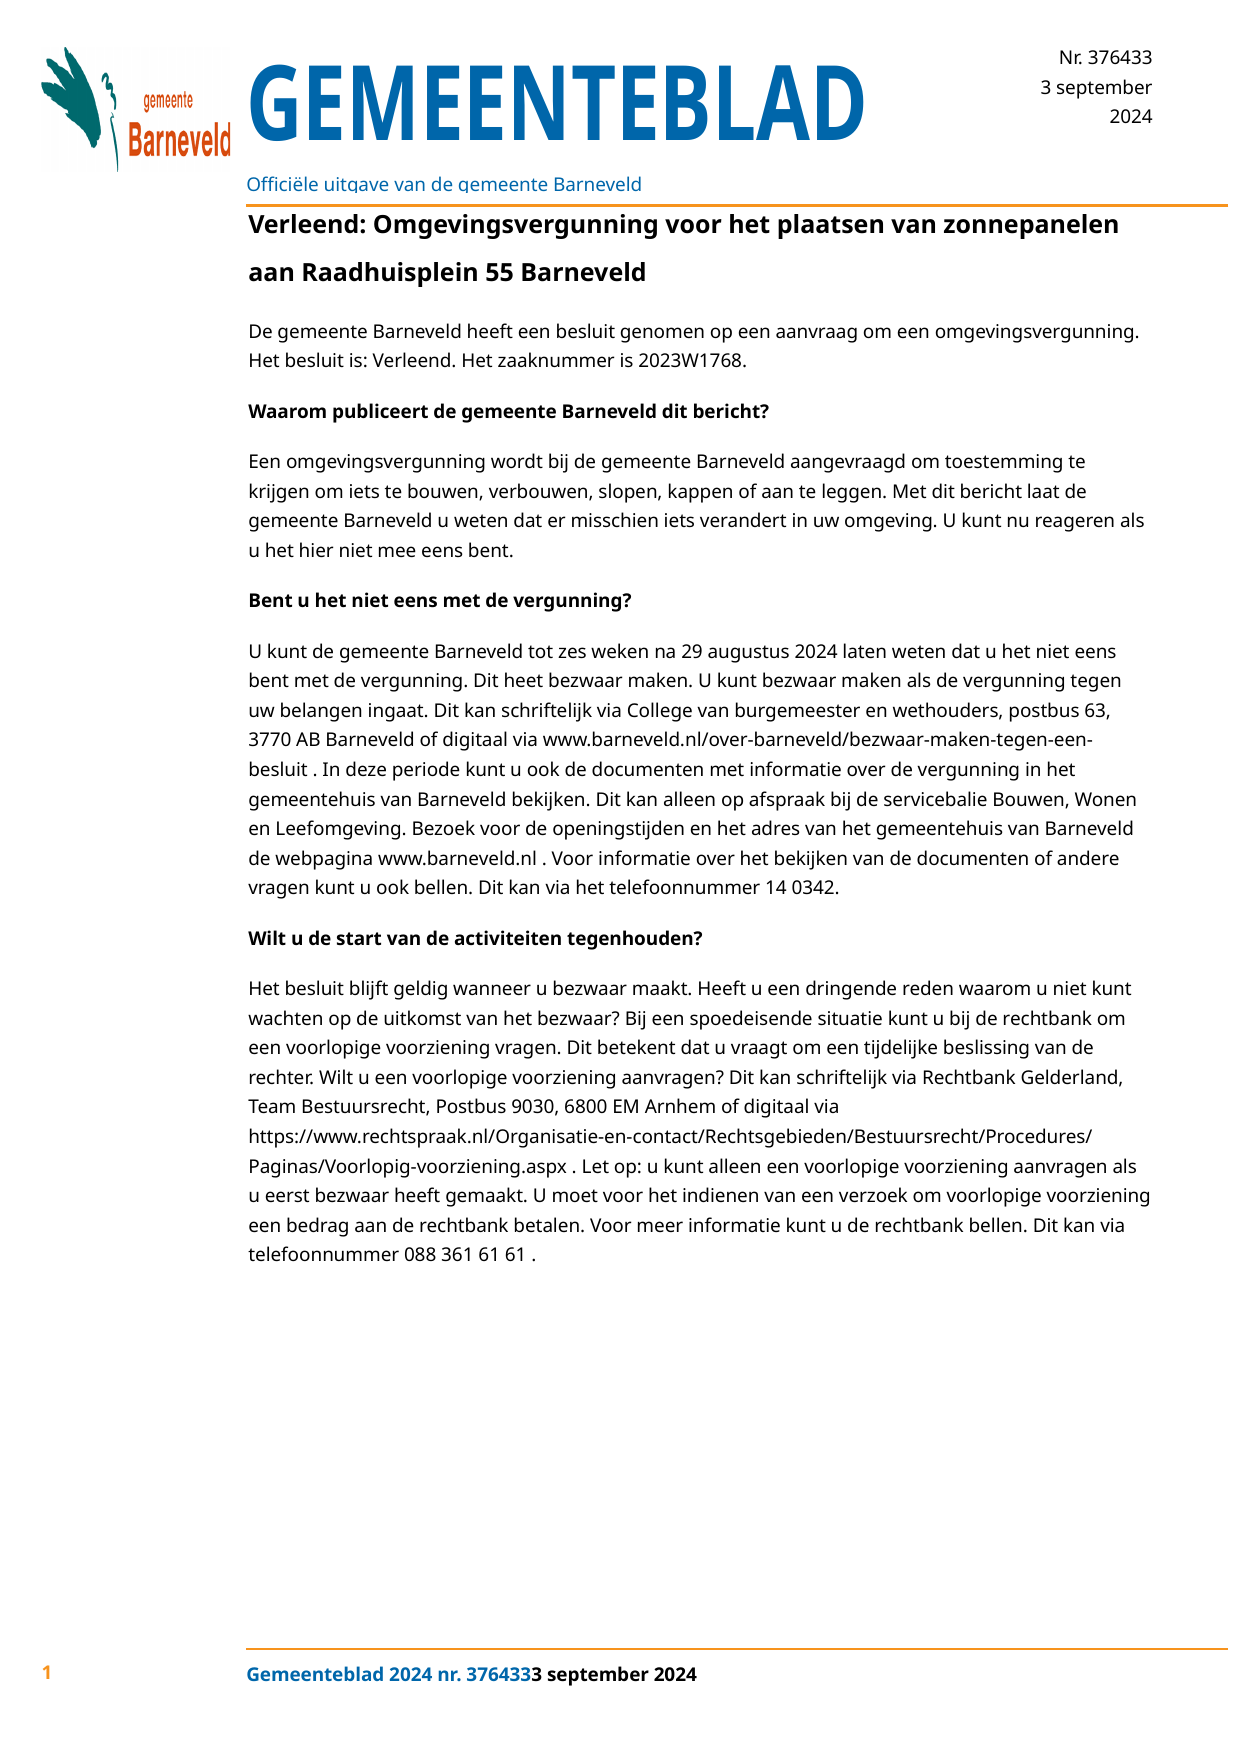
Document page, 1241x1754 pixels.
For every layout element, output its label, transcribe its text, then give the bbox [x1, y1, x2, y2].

text Een omgevingsvergunning wordt bij de gemeente Barneveld aangevraagd om toestemming te krijgen om iets te bouwen, verbouwen, slopen, kappen of aan te leggen. Met dit bericht laat de gemeente Barneveld u weten dat er misschien iets verandert in uw omgeving. U kunt nu reageren als u het hier niet mee eens bent. [248, 448, 1152, 563]
picture [41, 47, 231, 172]
text Waarom publiceert de gemeente Barneveld dit bericht? [248, 398, 1152, 424]
text De gemeente Barneveld heeft een besluit genomen op een aanvraag om een omgevingsvergunning. Het besluit is: Verleend. Het zaaknummer is 2023W1768. [248, 318, 1152, 373]
text Bent u het niet eens met de vergunning? [248, 587, 1152, 613]
text U kunt de gemeente Barneveld tot zes weken na 29 augustus 2024 laten weten dat u het niet eens bent met de vergunning. Dit heet bezwaar maken. U kunt bezwaar maken als de vergunning tegen uw belangen ingaat. Dit kan schriftelijk via College van burgemeester en wethouders, postbus 63, 3770 AB Barneveld of digitaal via www.barneveld.nl/over-barneveld/bezwaar-maken-tegen-een-besluit . In deze periode kunt u ook de documenten met informatie over de vergunning in het gemeentehuis van Barneveld bekijken. Dit kan alleen op afspraak bij de servicebalie Bouwen, Wonen en Leefomgeving. Bezoek voor de openingstijden en het adres van het gemeentehuis van Barneveld de webpagina www.barneveld.nl . Voor informatie over het bekijken van de documenten of andere vragen kunt u ook bellen. Dit kan via het telefoonnummer 14 0342. [248, 638, 1152, 900]
text Verleend: Omgevingsvergunning voor het plaatsen van zonnepanelen aan Raadhuisplein 55 Barneveld [248, 207, 1152, 288]
text Het besluit blijft geldig wanneer u bezwaar maakt. Heeft u een dringende reden waarom u niet kunt wachten op de uitkomst van het bezwaar? Bij een spoedeisende situatie kunt u bij de rechtbank om een voorlopige voorziening vragen. Dit betekent dat u vraagt om een tijdelijke beslissing van de rechter. Wilt u een voorlopige voorziening aanvragen? Dit kan schriftelijk via Rechtbank Gelderland, Team Bestuursrecht, Postbus 9030, 6800 EM Arnhem of digitaal via https://www.rechtspraak.nl/Organisatie-en-contact/Rechtsgebieden/Bestuursrecht/Procedures/Paginas/Voorlopig-voorziening.aspx . Let op: u kunt alleen een voorlopige voorziening aanvragen als u eerst bezwaar heeft gemaakt. U moet voor het indienen van een verzoek om voorlopige voorziening een bedrag aan de rechtbank betalen. Voor meer informatie kunt u de rechtbank bellen. Dit kan via telefoonnummer 088 361 61 61 . [248, 975, 1152, 1267]
text Wilt u de start van de activiteiten tegenhouden? [248, 925, 1152, 951]
